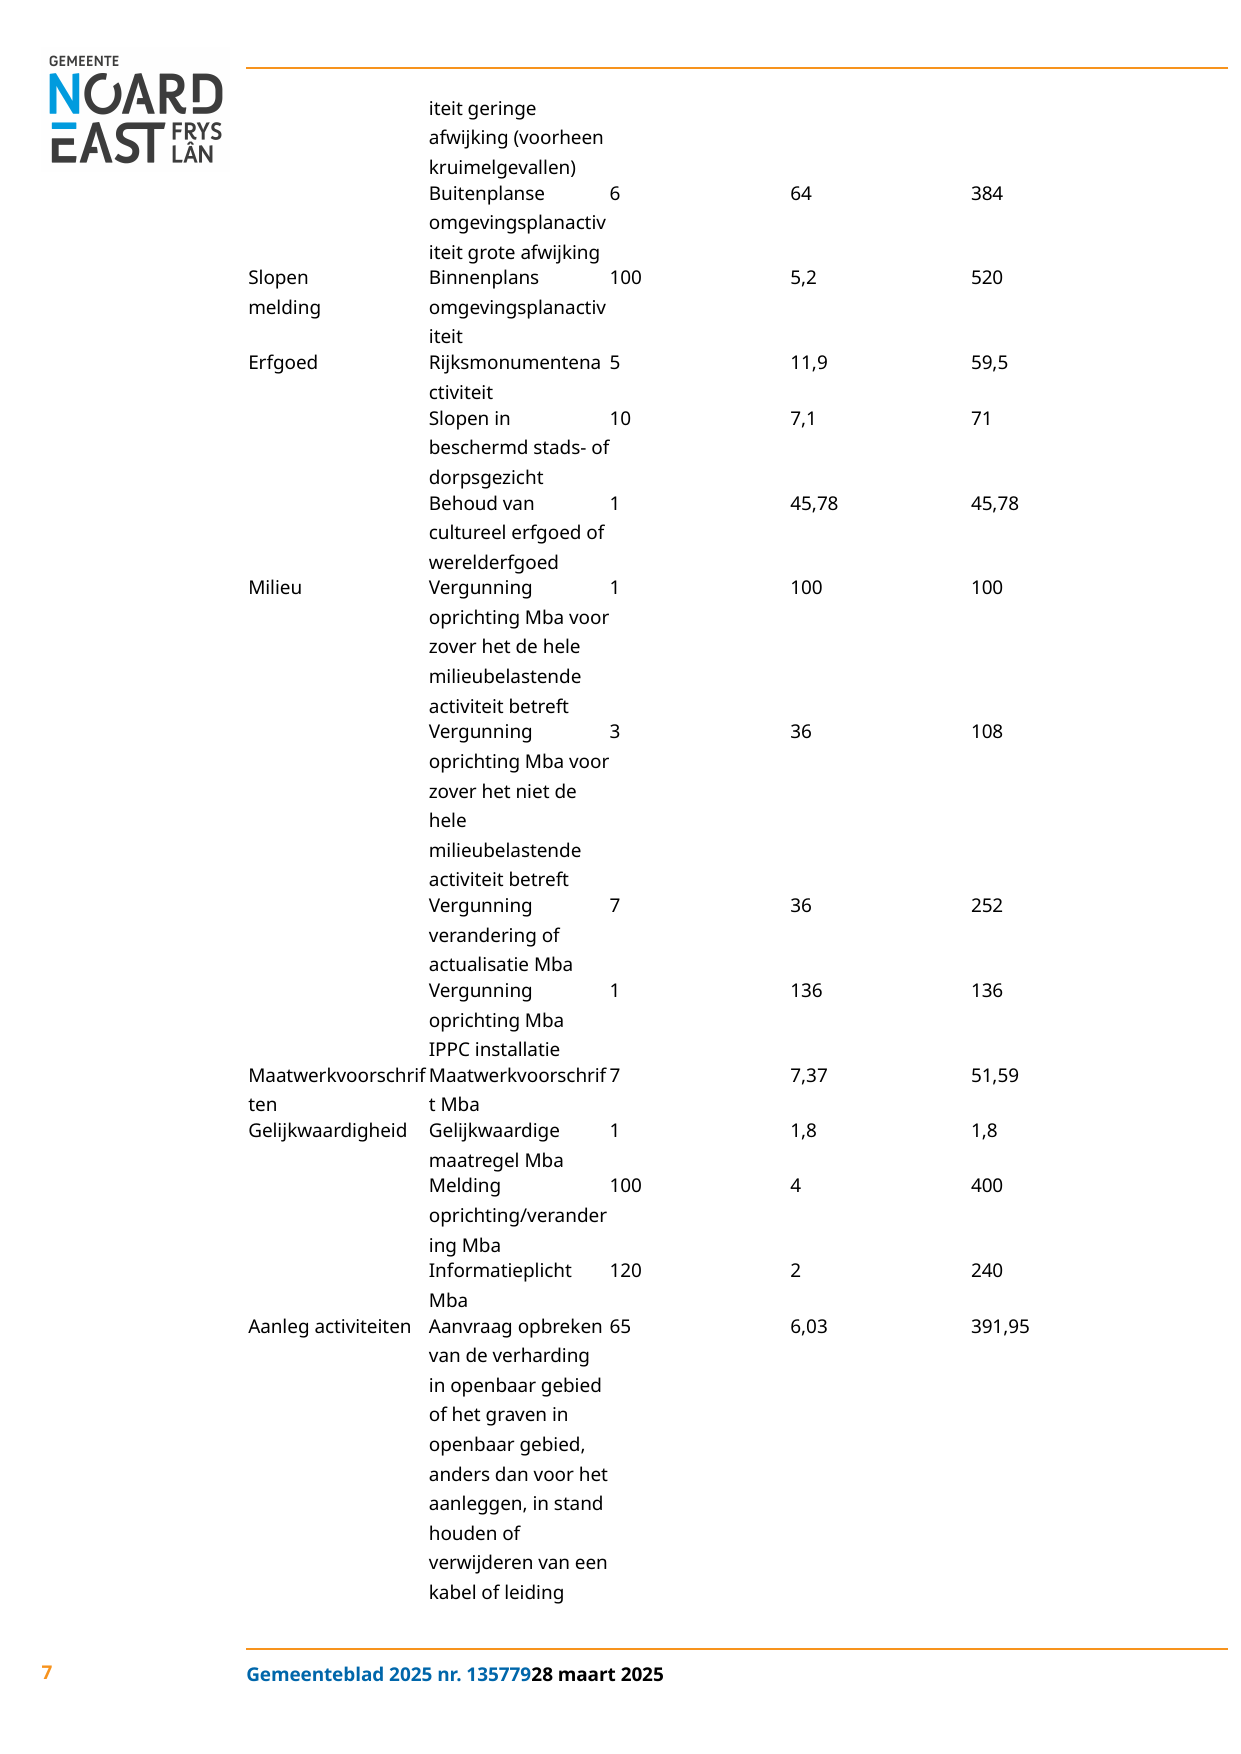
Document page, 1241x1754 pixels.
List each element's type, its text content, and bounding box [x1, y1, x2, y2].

table_cell [248, 95, 429, 180]
table_cell 7 [609, 1062, 790, 1117]
table_cell 65 [609, 1313, 790, 1605]
table_cell 1 [609, 575, 790, 719]
table_cell 51,59 [971, 1062, 1152, 1117]
table_cell 11,9 [790, 350, 971, 405]
table_cell Erfgoed [248, 350, 429, 405]
table_cell Vergunning oprichting Mba IPPC installatie [429, 977, 609, 1062]
table_cell [790, 95, 971, 180]
table_cell Gelijkwaardige maatregel Mba [429, 1118, 609, 1173]
table_cell 45,78 [971, 490, 1152, 574]
table_cell 100 [609, 265, 790, 349]
table_cell 45,78 [790, 490, 971, 574]
table_cell Aanvraag opbreken van de verharding in openbaar gebied of het graven in openbaar gebied, anders dan voor het aanleggen, in stand houden of verwijderen van een kabel of leiding [429, 1313, 609, 1605]
table_cell 3 [609, 719, 790, 892]
table_cell Milieu [248, 575, 429, 719]
table_cell 6,03 [790, 1313, 971, 1605]
picture [41, 47, 231, 172]
table_cell 7,1 [790, 405, 971, 490]
table_cell 391,95 [971, 1313, 1152, 1605]
table_cell Binnenplans omgevingsplanactiviteit [429, 265, 609, 349]
table_cell Slopen melding [248, 265, 429, 349]
table_cell Maatwerkvoorschrift Mba [429, 1062, 609, 1117]
table_cell 59,5 [971, 350, 1152, 405]
table_cell [609, 95, 790, 180]
table_cell [248, 892, 429, 977]
table_cell 5 [609, 350, 790, 405]
table_cell Vergunning oprichting Mba voor zover het de hele milieubelastende activiteit betreft [429, 575, 609, 719]
table_cell Maatwerkvoorschriften [248, 1062, 429, 1117]
table_cell 120 [609, 1258, 790, 1313]
table_cell 1 [609, 490, 790, 574]
table_cell Informatieplicht Mba [429, 1258, 609, 1313]
table_cell Slopen in beschermd stads- of dorpsgezicht [429, 405, 609, 490]
table_cell [248, 719, 429, 892]
table_cell 36 [790, 892, 971, 977]
table_cell 2 [790, 1258, 971, 1313]
table_cell 5,2 [790, 265, 971, 349]
table_cell Rijksmonumentenactiviteit [429, 350, 609, 405]
table_cell 6 [609, 180, 790, 264]
table_cell [248, 180, 429, 264]
table_cell 400 [971, 1173, 1152, 1258]
table_cell 384 [971, 180, 1152, 264]
table_cell Behoud van cultureel erfgoed of werelderfgoed [429, 490, 609, 574]
table_cell 100 [609, 1173, 790, 1258]
table_cell Vergunning oprichting Mba voor zover het niet de hele milieubelastende activiteit betreft [429, 719, 609, 892]
table_cell 136 [790, 977, 971, 1062]
table_cell iteit geringe afwijking (voorheen kruimelgevallen) [429, 95, 609, 180]
table_cell Melding oprichting/verandering Mba [429, 1173, 609, 1258]
table_cell 4 [790, 1173, 971, 1258]
table_cell [248, 977, 429, 1062]
table_cell 240 [971, 1258, 1152, 1313]
table_cell [248, 1258, 429, 1313]
table_cell 252 [971, 892, 1152, 977]
table_cell 100 [971, 575, 1152, 719]
table_cell 1,8 [971, 1118, 1152, 1173]
table_cell 520 [971, 265, 1152, 349]
table_cell 1,8 [790, 1118, 971, 1173]
table_cell 64 [790, 180, 971, 264]
table_cell 136 [971, 977, 1152, 1062]
table_cell [248, 405, 429, 490]
table_cell [248, 490, 429, 574]
table_cell [971, 95, 1152, 180]
table_cell Gelijkwaardigheid [248, 1118, 429, 1173]
table_cell 10 [609, 405, 790, 490]
table_cell 71 [971, 405, 1152, 490]
table_cell Buitenplanse omgevingsplanactiviteit grote afwijking [429, 180, 609, 264]
table_cell 1 [609, 977, 790, 1062]
table_cell Aanleg activiteiten [248, 1313, 429, 1605]
table_cell 100 [790, 575, 971, 719]
table_cell 36 [790, 719, 971, 892]
table_cell 7,37 [790, 1062, 971, 1117]
table_cell Vergunning verandering of actualisatie Mba [429, 892, 609, 977]
table_cell 108 [971, 719, 1152, 892]
table_cell [248, 1173, 429, 1258]
table_cell 1 [609, 1118, 790, 1173]
table_cell 7 [609, 892, 790, 977]
